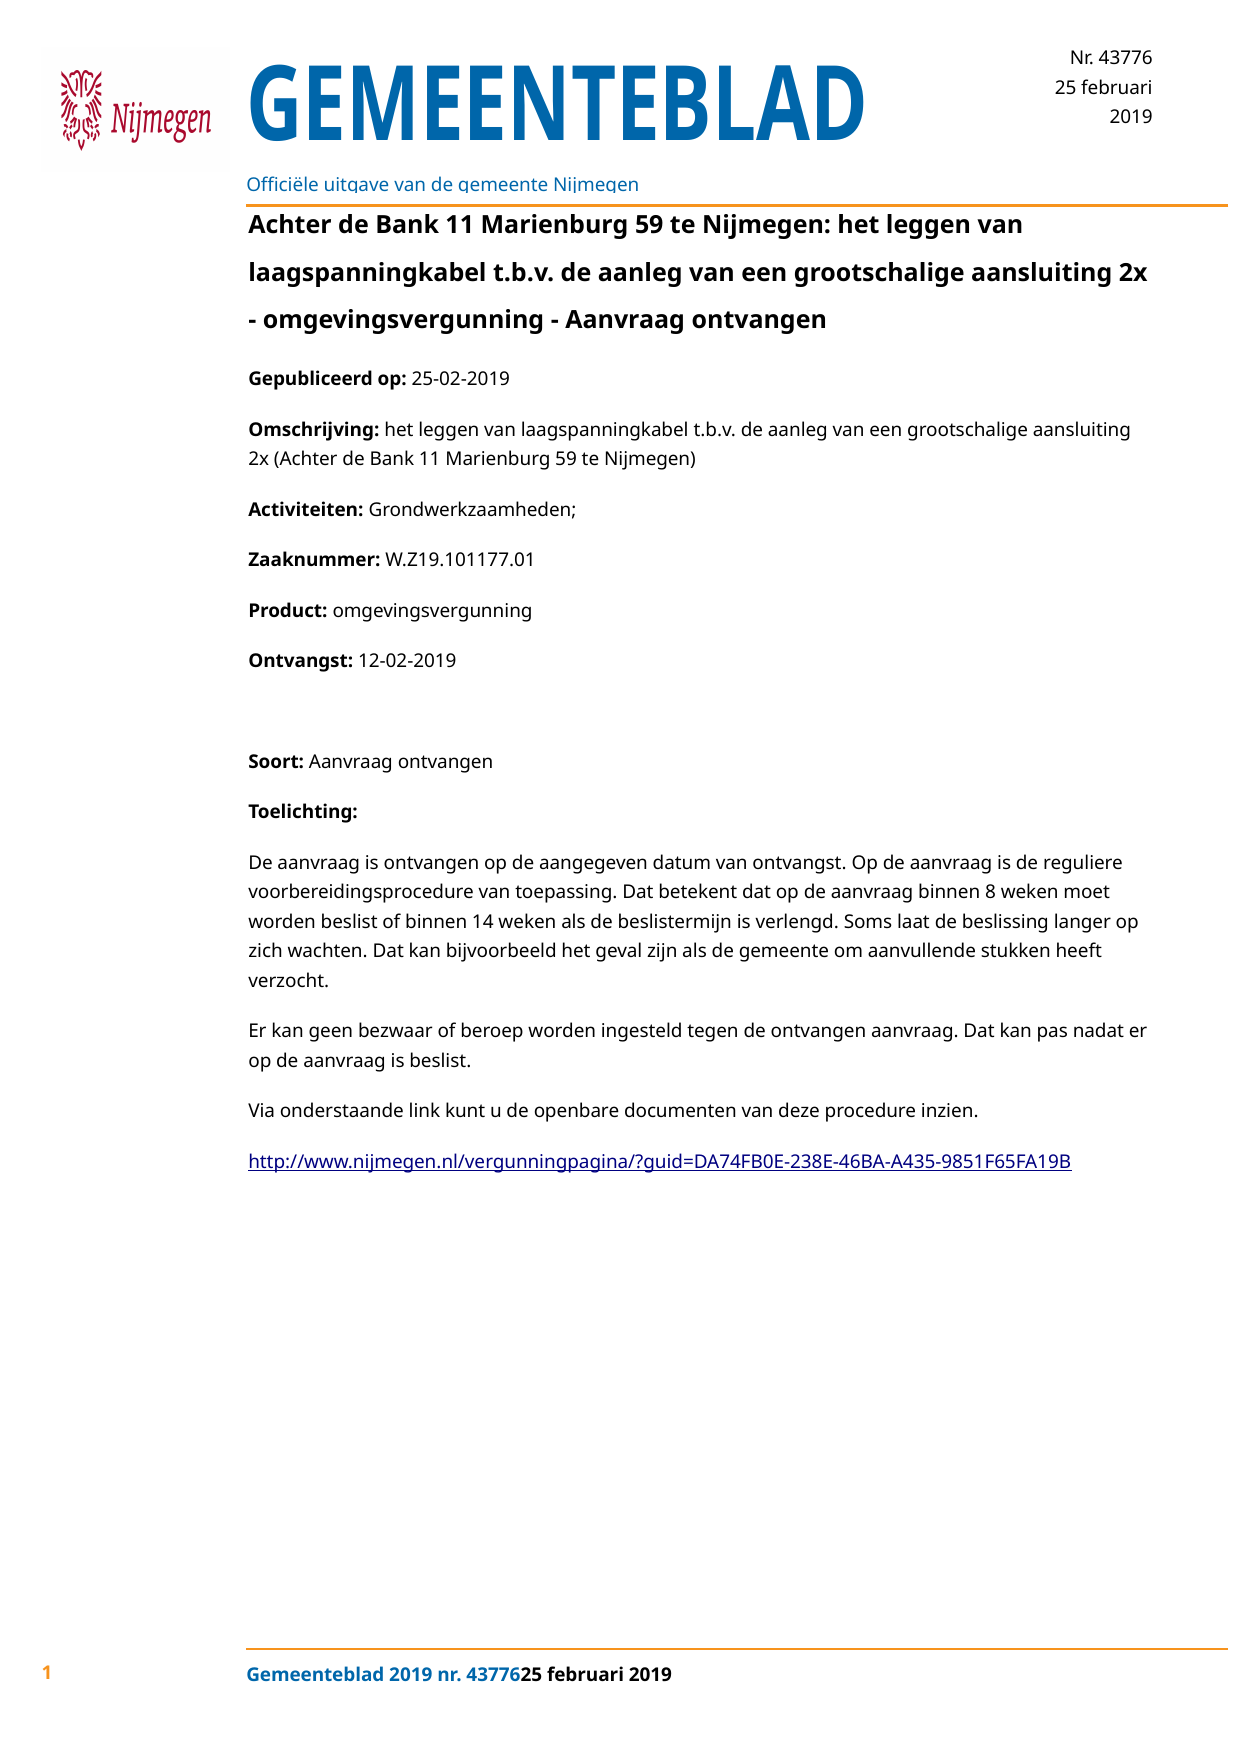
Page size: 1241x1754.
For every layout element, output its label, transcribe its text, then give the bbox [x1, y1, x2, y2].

text Toelichting: [248, 798, 1152, 824]
text Achter de Bank 11 Marienburg 59 te Nijmegen: het leggen van laagspanningkabel t.b.v. de aanleg van een grootschalige aansluiting 2x - omgevingsvergunning - Aanvraag ontvangen [248, 207, 1152, 336]
text Zaaknummer: W.Z19.101177.01 [248, 546, 1152, 572]
picture [41, 47, 231, 172]
text Soort: Aanvraag ontvangen [248, 748, 1152, 774]
text De aanvraag is ontvangen op de aangegeven datum van ontvangst. Op de aanvraag is de reguliere voorbereidingsprocedure van toepassing. Dat betekent dat op de aanvraag binnen 8 weken moet worden beslist of binnen 14 weken als de beslistermijn is verlengd. Soms laat de beslissing langer op zich wachten. Dat kan bijvoorbeeld het geval zijn als de gemeente om aanvullende stukken heeft verzocht. [248, 849, 1152, 993]
text Gepubliceerd op: 25-02-2019 [248, 366, 1152, 391]
text Product: omgevingsvergunning [248, 597, 1152, 622]
text http://www.nijmegen.nl/vergunningpagina/?guid=DA74FB0E-238E-46BA-A435-9851F65FA19B [248, 1148, 1152, 1174]
text Omschrijving: het leggen van laagspanningkabel t.b.v. de aanleg van een grootschalige aansluiting 2x (Achter de Bank 11 Marienburg 59 te Nijmegen) [248, 416, 1152, 471]
text Activiteiten: Grondwerkzaamheden; [248, 496, 1152, 522]
text Ontvangst: 12-02-2019 [248, 647, 1152, 673]
text Er kan geen bezwaar of beroep worden ingesteld tegen de ontvangen aanvraag. Dat kan pas nadat er op de aanvraag is beslist. [248, 1018, 1152, 1073]
text Via onderstaande link kunt u de openbare documenten van deze procedure inzien. [248, 1098, 1152, 1123]
